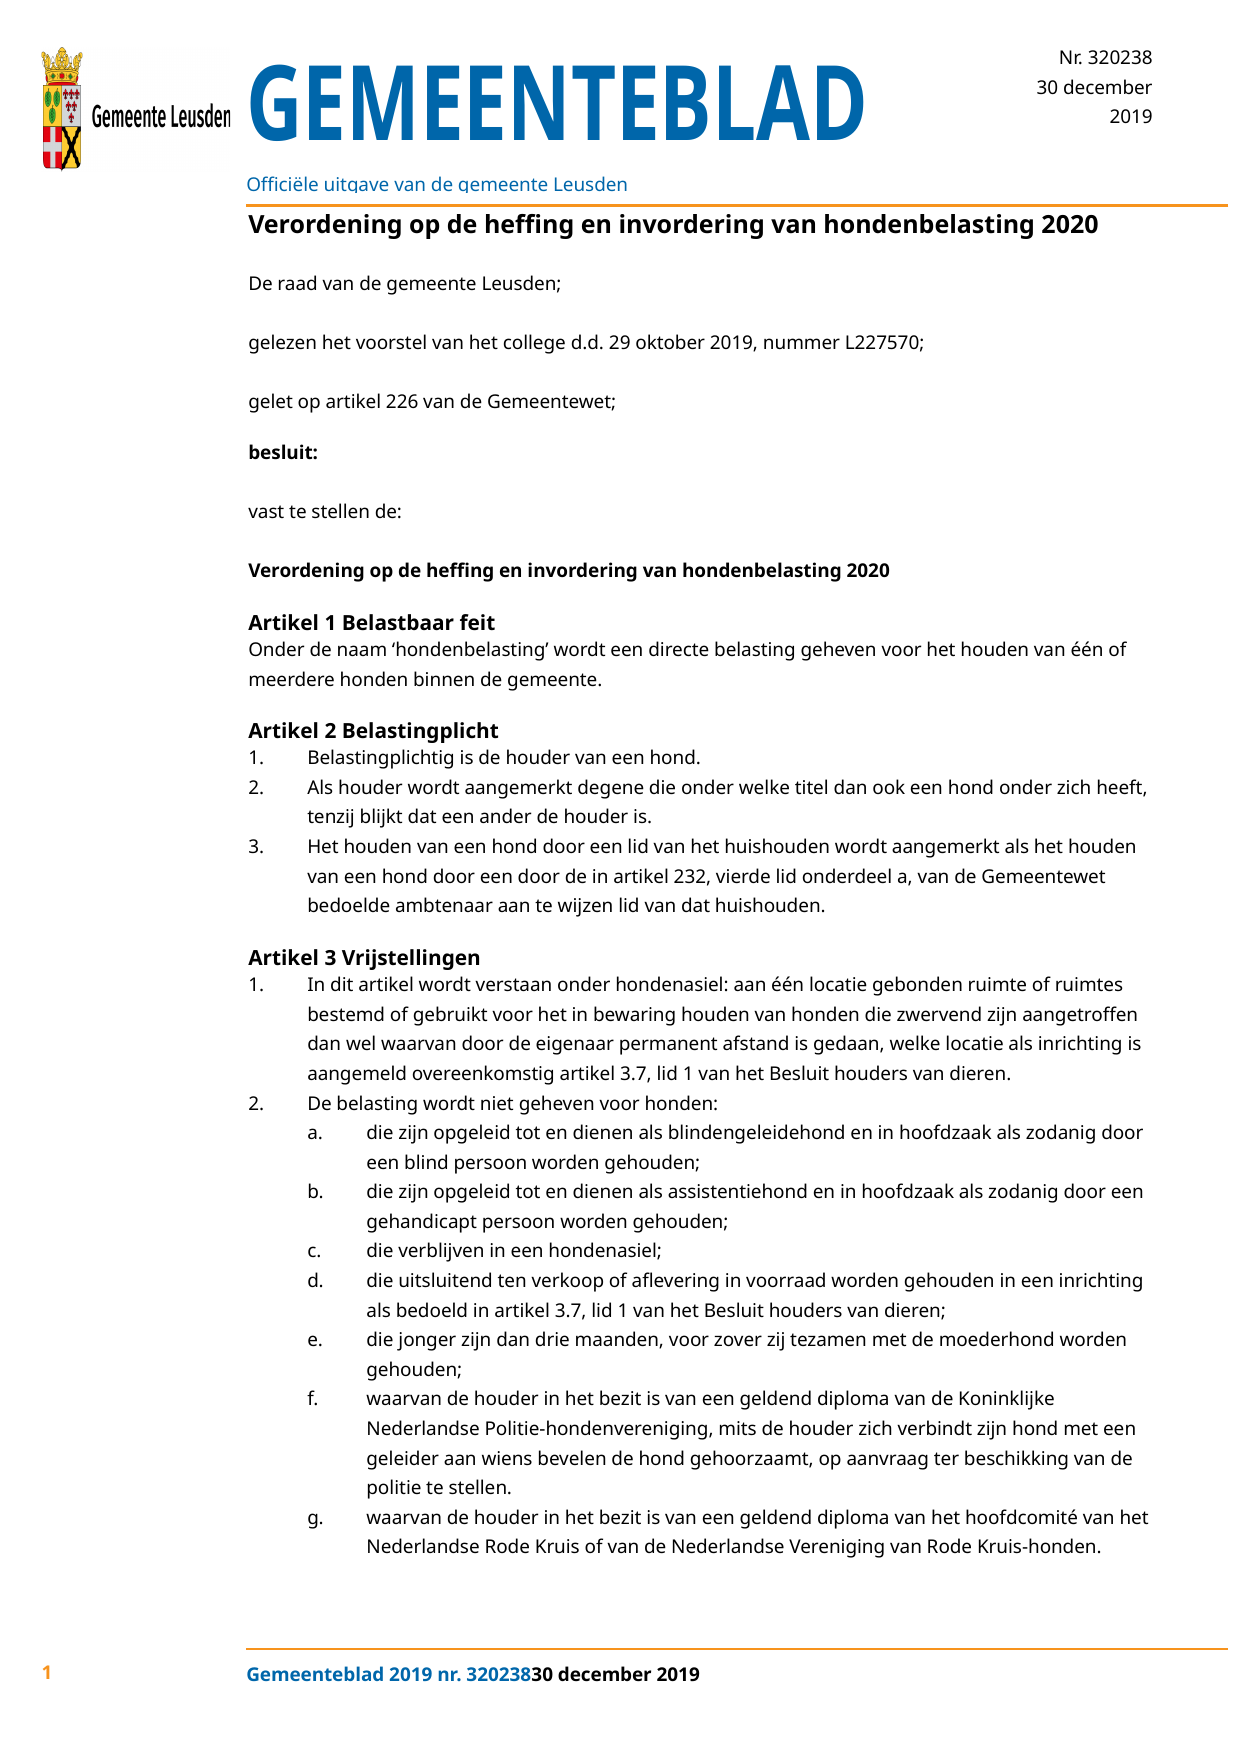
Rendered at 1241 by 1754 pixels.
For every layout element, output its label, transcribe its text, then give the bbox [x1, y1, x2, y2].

text Artikel 3 Vrijstellingen [248, 943, 1152, 971]
list die verblijven in een hondenasiel; [307, 1238, 1152, 1263]
text Verordening op de heffing en invordering van hondenbelasting 2020 [248, 557, 1152, 583]
list Het houden van een hond door een lid van het huishouden wordt aangemerkt als het houden van een hond door een door de in artikel 232, vierde lid onderdeel a, van de Gemeentewet bedoelde ambtenaar aan te wijzen lid van dat huishouden. [248, 833, 1152, 918]
text De raad van de gemeente Leusden; [248, 270, 1152, 296]
text gelet op artikel 226 van de Gemeentewet; [248, 389, 1152, 414]
list die zijn opgeleid tot en dienen als assistentiehond en in hoofdzaak als zodanig door een gehandicapt persoon worden gehouden; [307, 1178, 1152, 1234]
list In dit artikel wordt verstaan onder hondenasiel: aan één locatie gebonden ruimte of ruimtes bestemd of gebruikt voor het in bewaring houden van honden die zwervend zijn aangetroffen dan wel waarvan door de eigenaar permanent afstand is gedaan, welke locatie als inrichting is aangemeld overeenkomstig artikel 3.7, lid 1 van het Besluit houders van dieren. [248, 971, 1152, 1086]
list Als houder wordt aangemerkt degene die onder welke titel dan ook een hond onder zich heeft, tenzij blijkt dat een ander de houder is. [248, 774, 1152, 829]
text gelezen het voorstel van het college d.d. 29 oktober 2019, nummer L227570; [248, 329, 1152, 355]
list Belastingplichtig is de houder van een hond. [248, 744, 1152, 770]
picture [41, 47, 231, 172]
text besluit: [248, 439, 1152, 465]
list waarvan de houder in het bezit is van een geldend diploma van de Koninklijke Nederlandse Politie-hondenvereniging, mits de houder zich verbindt zijn hond met een geleider aan wiens bevelen de hond gehoorzaamt, op aanvraag ter beschikking van de politie te stellen. [307, 1386, 1152, 1500]
text vast te stellen de: [248, 498, 1152, 524]
list die jonger zijn dan drie maanden, voor zover zij tezamen met de moederhond worden gehouden; [307, 1326, 1152, 1382]
list die uitsluitend ten verkoop of aflevering in voorraad worden gehouden in een inrichting als bedoeld in artikel 3.7, lid 1 van het Besluit houders van dieren; [307, 1267, 1152, 1322]
list waarvan de houder in het bezit is van een geldend diploma van het hoofdcomité van het Nederlandse Rode Kruis of van de Nederlandse Vereniging van Rode Kruis-honden. [307, 1504, 1152, 1559]
text Verordening op de heffing en invordering van hondenbelasting 2020 [248, 207, 1152, 241]
list die zijn opgeleid tot en dienen als blindengeleidehond en in hoofdzaak als zodanig door een blind persoon worden gehouden; [307, 1119, 1152, 1174]
text Artikel 2 Belastingplicht [248, 716, 1152, 744]
list De belasting wordt niet geheven voor honden: [248, 1090, 1152, 1115]
text Onder de naam ‘hondenbelasting’ wordt een directe belasting geheven voor het houden van één of meerdere honden binnen de gemeente. [248, 636, 1152, 691]
text Artikel 1 Belastbaar feit [248, 608, 1152, 636]
